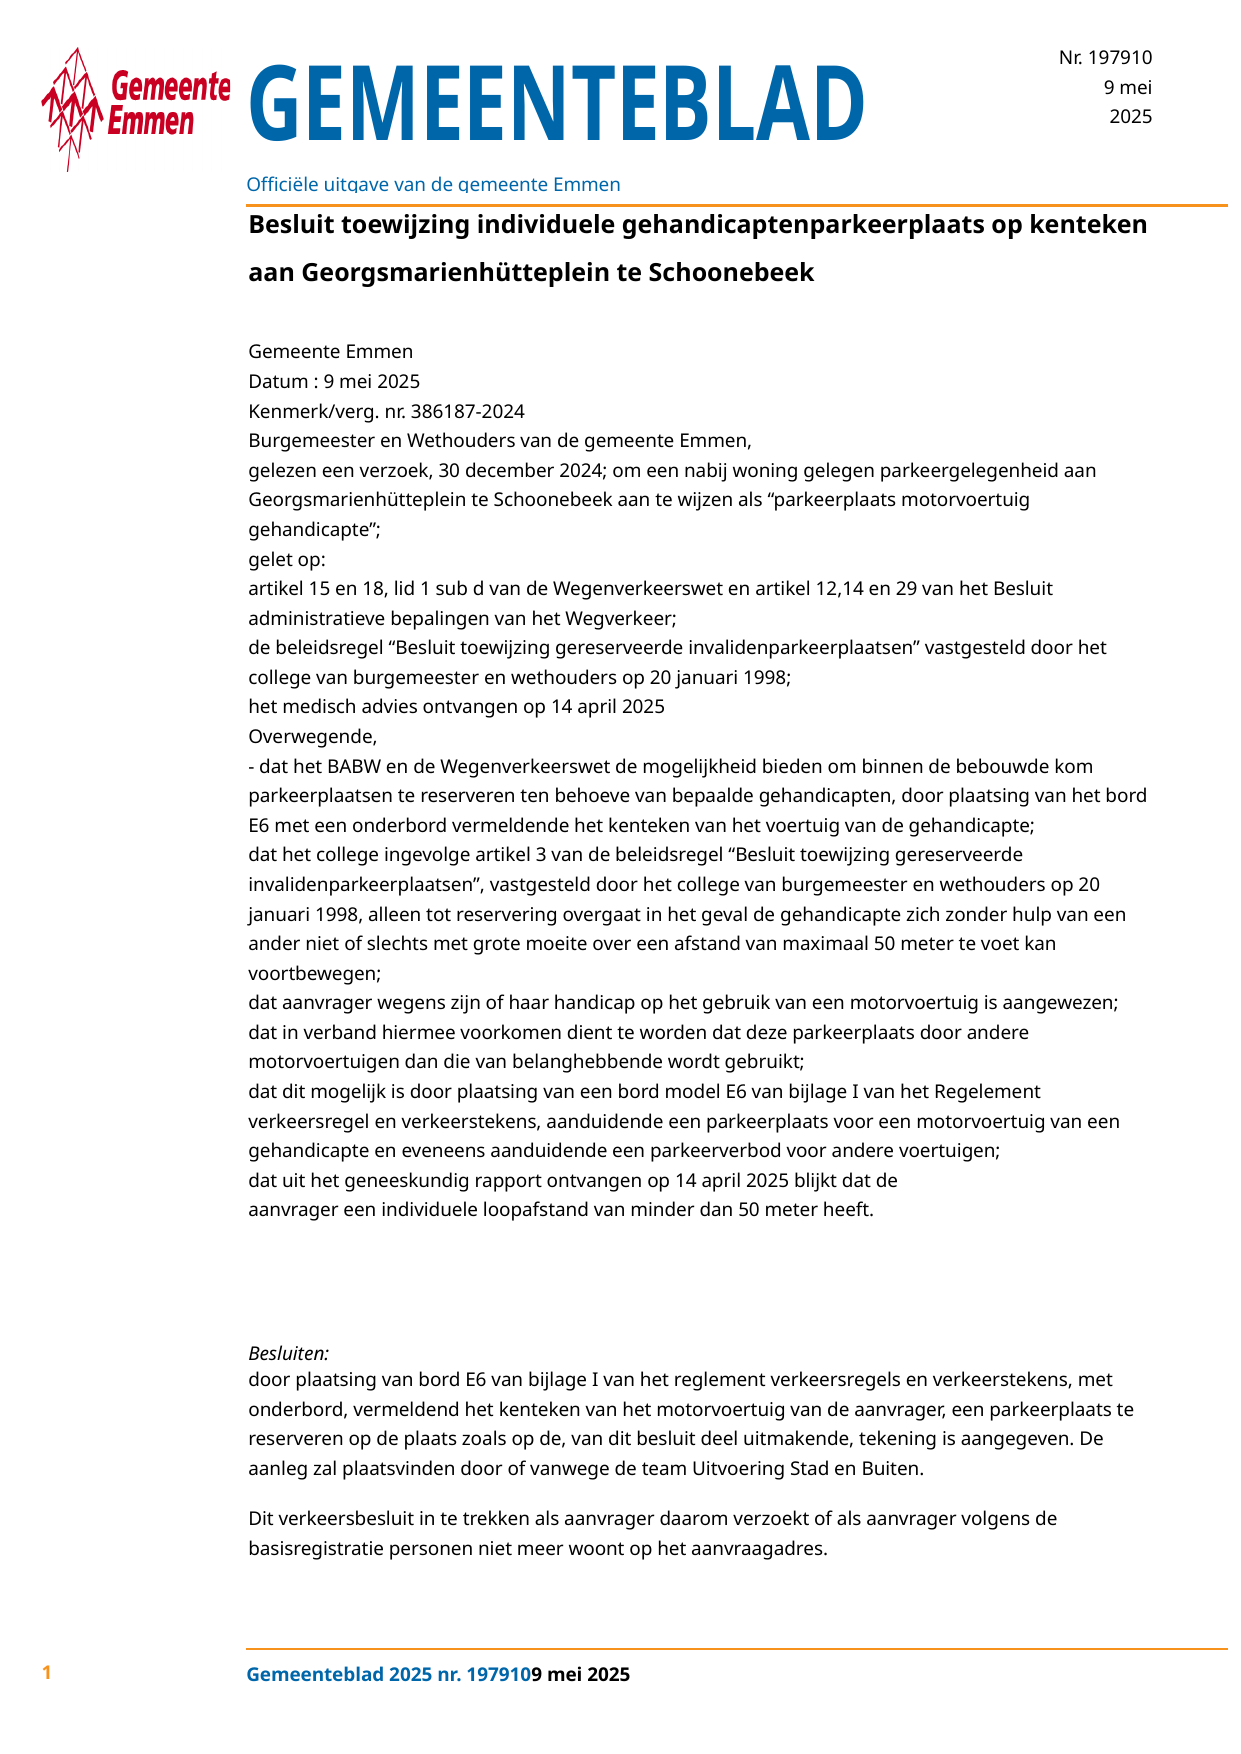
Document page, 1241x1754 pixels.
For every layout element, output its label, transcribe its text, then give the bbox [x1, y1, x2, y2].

text Dit verkeersbesluit in te trekken als aanvrager daarom verzoekt of als aanvrager volgens de basisregistratie personen niet meer woont op het aanvraagadres. [248, 1505, 1152, 1561]
text gelet op: [248, 546, 1152, 571]
text Overwegende, [248, 723, 1152, 749]
text dat het college ingevolge artikel 3 van de beleidsregel “Besluit toewijzing gereserveerde invalidenparkeerplaatsen”, vastgesteld door het college van burgemeester en wethouders op 20 januari 1998, alleen tot reservering overgaat in het geval de gehandicapte zich zonder hulp van een ander niet of slechts met grote moeite over een afstand van maximaal 50 meter te voet kan voortbewegen; [248, 842, 1152, 986]
text dat uit het geneeskundig rapport ontvangen op 14 april 2025 blijkt dat de [248, 1167, 1152, 1193]
text Besluit toewijzing individuele gehandicaptenparkeerplaats op kenteken aan Georgsmarienhütteplein te Schoonebeek [248, 207, 1152, 288]
text Georgsmarienhütteplein te Schoonebeek aan te wijzen als “parkeerplaats motorvoertuig gehandicapte”; [248, 487, 1152, 542]
text door plaatsing van bord E6 van bijlage I van het reglement verkeersregels en verkeerstekens, met onderbord, vermeldend het kenteken van het motorvoertuig van de aanvrager, een parkeerplaats te reserveren op de plaats zoals op de, van dit besluit deel uitmakende, tekening is aangegeven. De aanleg zal plaatsvinden door of vanwege de team Uitvoering Stad en Buiten. [248, 1366, 1152, 1481]
text Burgemeester en Wethouders van de gemeente Emmen, [248, 427, 1152, 453]
text Datum : 9 mei 2025 [248, 368, 1152, 394]
text dat dit mogelijk is door plaatsing van een bord model E6 van bijlage I van het Regelement verkeersregel en verkeerstekens, aanduidende een parkeerplaats voor een motorvoertuig van een gehandicapte en eveneens aanduidende een parkeerverbod voor andere voertuigen; [248, 1078, 1152, 1163]
text aanvrager een individuele loopafstand van minder dan 50 meter heeft. [248, 1197, 1152, 1222]
text het medisch advies ontvangen op 14 april 2025 [248, 694, 1152, 719]
text gelezen een verzoek, 30 december 2024; om een nabij woning gelegen parkeergelegenheid aan [248, 457, 1152, 483]
text Besluiten: [248, 1341, 1152, 1366]
text - dat het BABW en de Wegenverkeerswet de mogelijkheid bieden om binnen de bebouwde kom parkeerplaatsen te reserveren ten behoeve van bepaalde gehandicapten, door plaatsing van het bord E6 met een onderbord vermeldende het kenteken van het voertuig van de gehandicapte; [248, 753, 1152, 838]
text Gemeente Emmen [248, 339, 1152, 364]
picture [41, 47, 231, 172]
text de beleidsregel “Besluit toewijzing gereserveerde invalidenparkeerplaatsen” vastgesteld door het college van burgemeester en wethouders op 20 januari 1998; [248, 634, 1152, 690]
text dat aanvrager wegens zijn of haar handicap op het gebruik van een motorvoertuig is aangewezen; [248, 989, 1152, 1015]
text Kenmerk/verg. nr. 386187-2024 [248, 398, 1152, 423]
text artikel 15 en 18, lid 1 sub d van de Wegenverkeerswet en artikel 12,14 en 29 van het Besluit administratieve bepalingen van het Wegverkeer; [248, 575, 1152, 631]
text dat in verband hiermee voorkomen dient te worden dat deze parkeerplaats door andere motorvoertuigen dan die van belanghebbende wordt gebruikt; [248, 1019, 1152, 1074]
